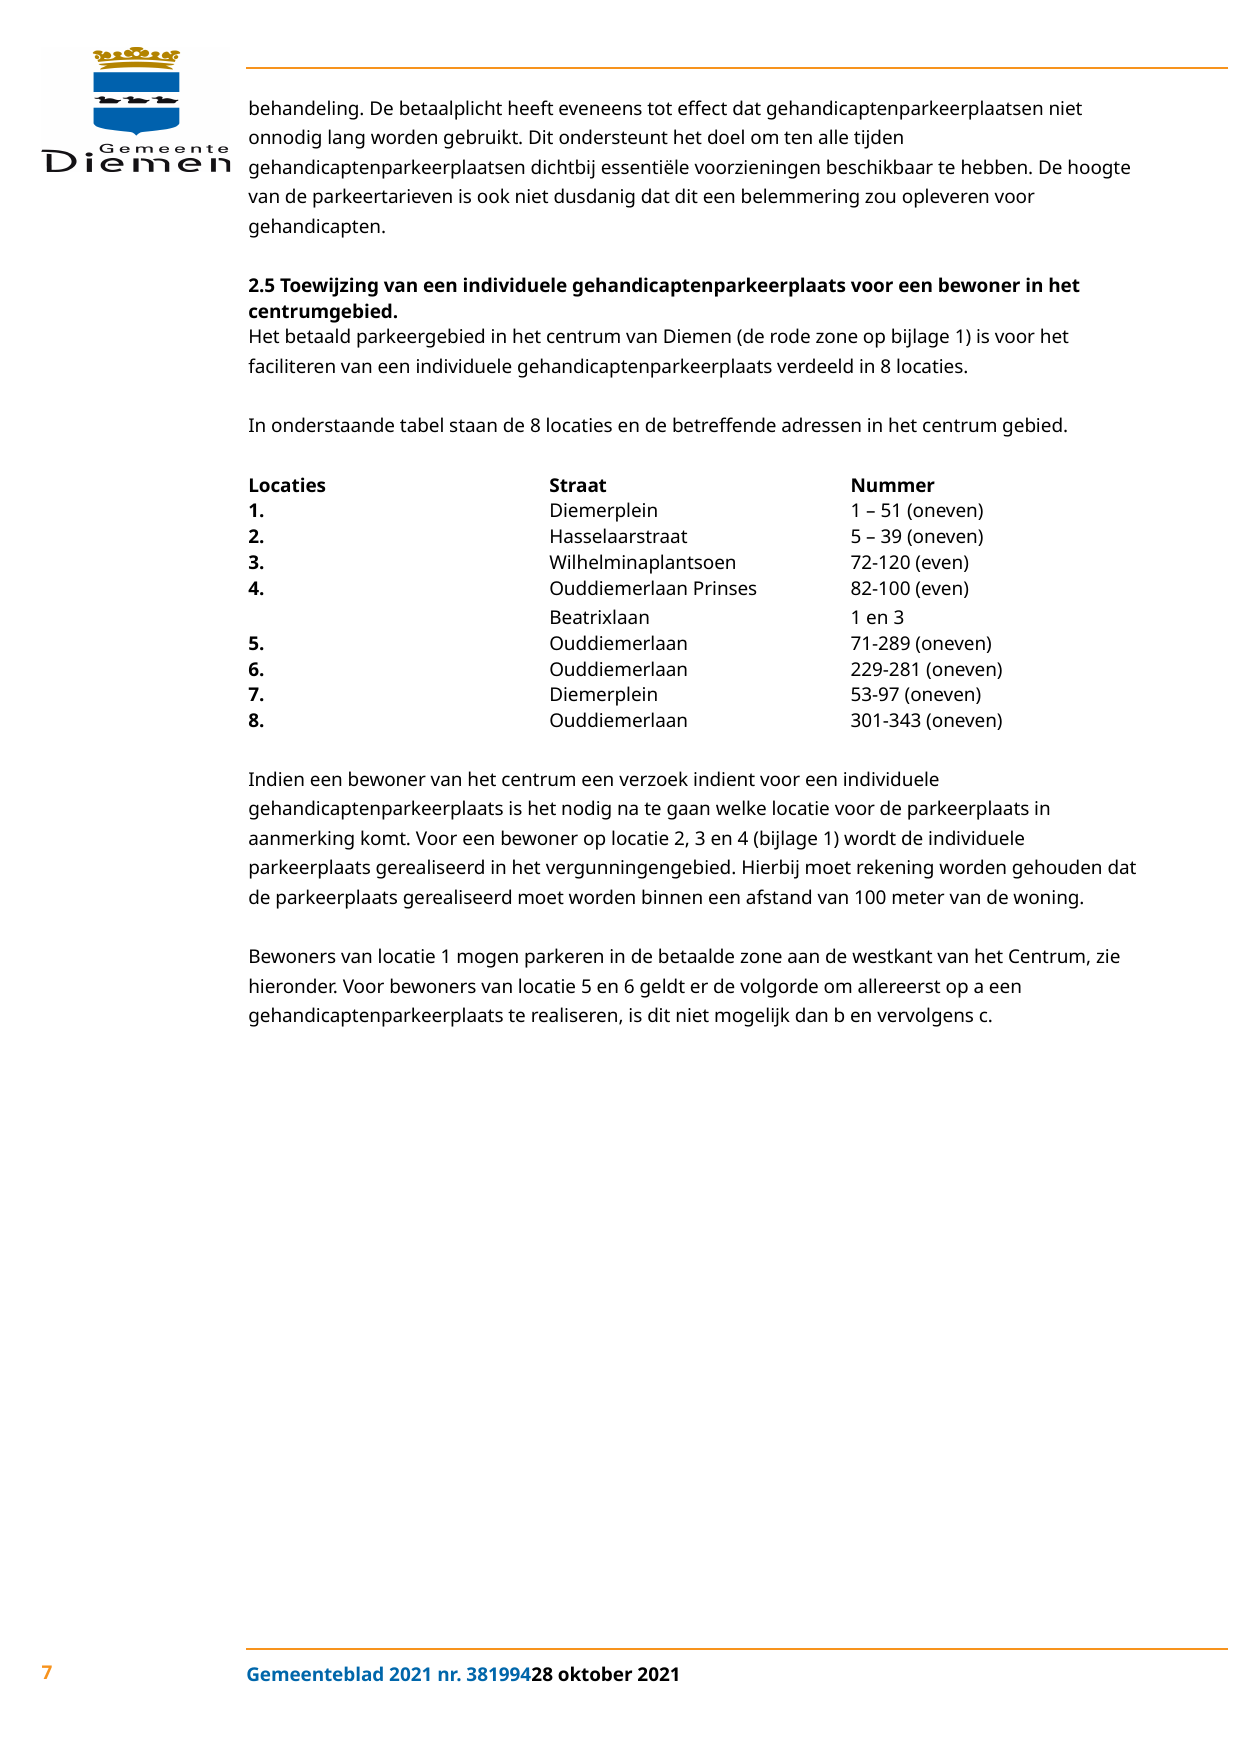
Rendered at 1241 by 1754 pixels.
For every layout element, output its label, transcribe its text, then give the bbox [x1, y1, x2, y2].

text 2.5 Toewijzing van een individuele gehandicaptenparkeerplaats voor een bewoner in het centrumgebied. [248, 272, 1152, 324]
table_cell 301-343 (oneven) [850, 707, 1152, 733]
table_header Nummer [850, 472, 1152, 497]
table_header Locaties [248, 472, 549, 497]
table_cell 229-281 (oneven) [850, 656, 1152, 681]
table_cell 71-289 (oneven) [850, 630, 1152, 656]
table_cell 1 – 51 (oneven) [850, 498, 1152, 523]
table_cell 2. [248, 523, 549, 549]
table_cell Ouddiemerlaan [549, 630, 850, 656]
table_cell Ouddiemerlaan [549, 656, 850, 681]
table_cell 8. [248, 707, 549, 733]
table_cell 82-100 (even) 1 en 3 [850, 575, 1152, 630]
table_cell 5 – 39 (oneven) [850, 523, 1152, 549]
picture [41, 47, 231, 172]
table_cell 53-97 (oneven) [850, 681, 1152, 707]
table_cell Diemerplein [549, 498, 850, 523]
table_cell Ouddiemerlaan [549, 707, 850, 733]
table_cell Hasselaarstraat [549, 523, 850, 549]
table_cell 7. [248, 681, 549, 707]
text In onderstaande tabel staan de 8 locaties en de betreffende adressen in het centrum gebied. [248, 412, 1152, 438]
text Bewoners van locatie 1 mogen parkeren in de betaalde zone aan de westkant van het Centrum, zie hieronder. Voor bewoners van locatie 5 en 6 geldt er de volgorde om allereerst op a een gehandicaptenparkeerplaats te realiseren, is dit niet mogelijk dan b en vervolgens c. [248, 943, 1152, 1028]
table_cell Diemerplein [549, 681, 850, 707]
table_cell Wilhelminaplantsoen [549, 549, 850, 575]
text Indien een bewoner van het centrum een verzoek indient voor een individuele gehandicaptenparkeerplaats is het nodig na te gaan welke locatie voor de parkeerplaats in aanmerking komt. Voor een bewoner op locatie 2, 3 en 4 (bijlage 1) wordt de individuele parkeerplaats gerealiseerd in het vergunningengebied. Hierbij moet rekening worden gehouden dat de parkeerplaats gerealiseerd moet worden binnen een afstand van 100 meter van de woning. [248, 766, 1152, 910]
text behandeling. De betaalplicht heeft eveneens tot effect dat gehandicaptenparkeerplaatsen niet onnodig lang worden gebruikt. Dit ondersteunt het doel om ten alle tijden gehandicaptenparkeerplaatsen dichtbij essentiële voorzieningen beschikbaar te hebben. De hoogte van de parkeertarieven is ook niet dusdanig dat dit een belemmering zou opleveren voor gehandicapten. [248, 95, 1152, 239]
table_cell Ouddiemerlaan Prinses Beatrixlaan [549, 575, 850, 630]
table_cell 6. [248, 656, 549, 681]
table_cell 5. [248, 630, 549, 656]
table_cell 72-120 (even) [850, 549, 1152, 575]
table_cell 1. [248, 498, 549, 523]
table_cell 3. [248, 549, 549, 575]
table_header Straat [549, 472, 850, 497]
text Het betaald parkeergebied in het centrum van Diemen (de rode zone op bijlage 1) is voor het faciliteren van een individuele gehandicaptenparkeerplaats verdeeld in 8 locaties. [248, 324, 1152, 379]
table_cell 4. [248, 575, 549, 630]
